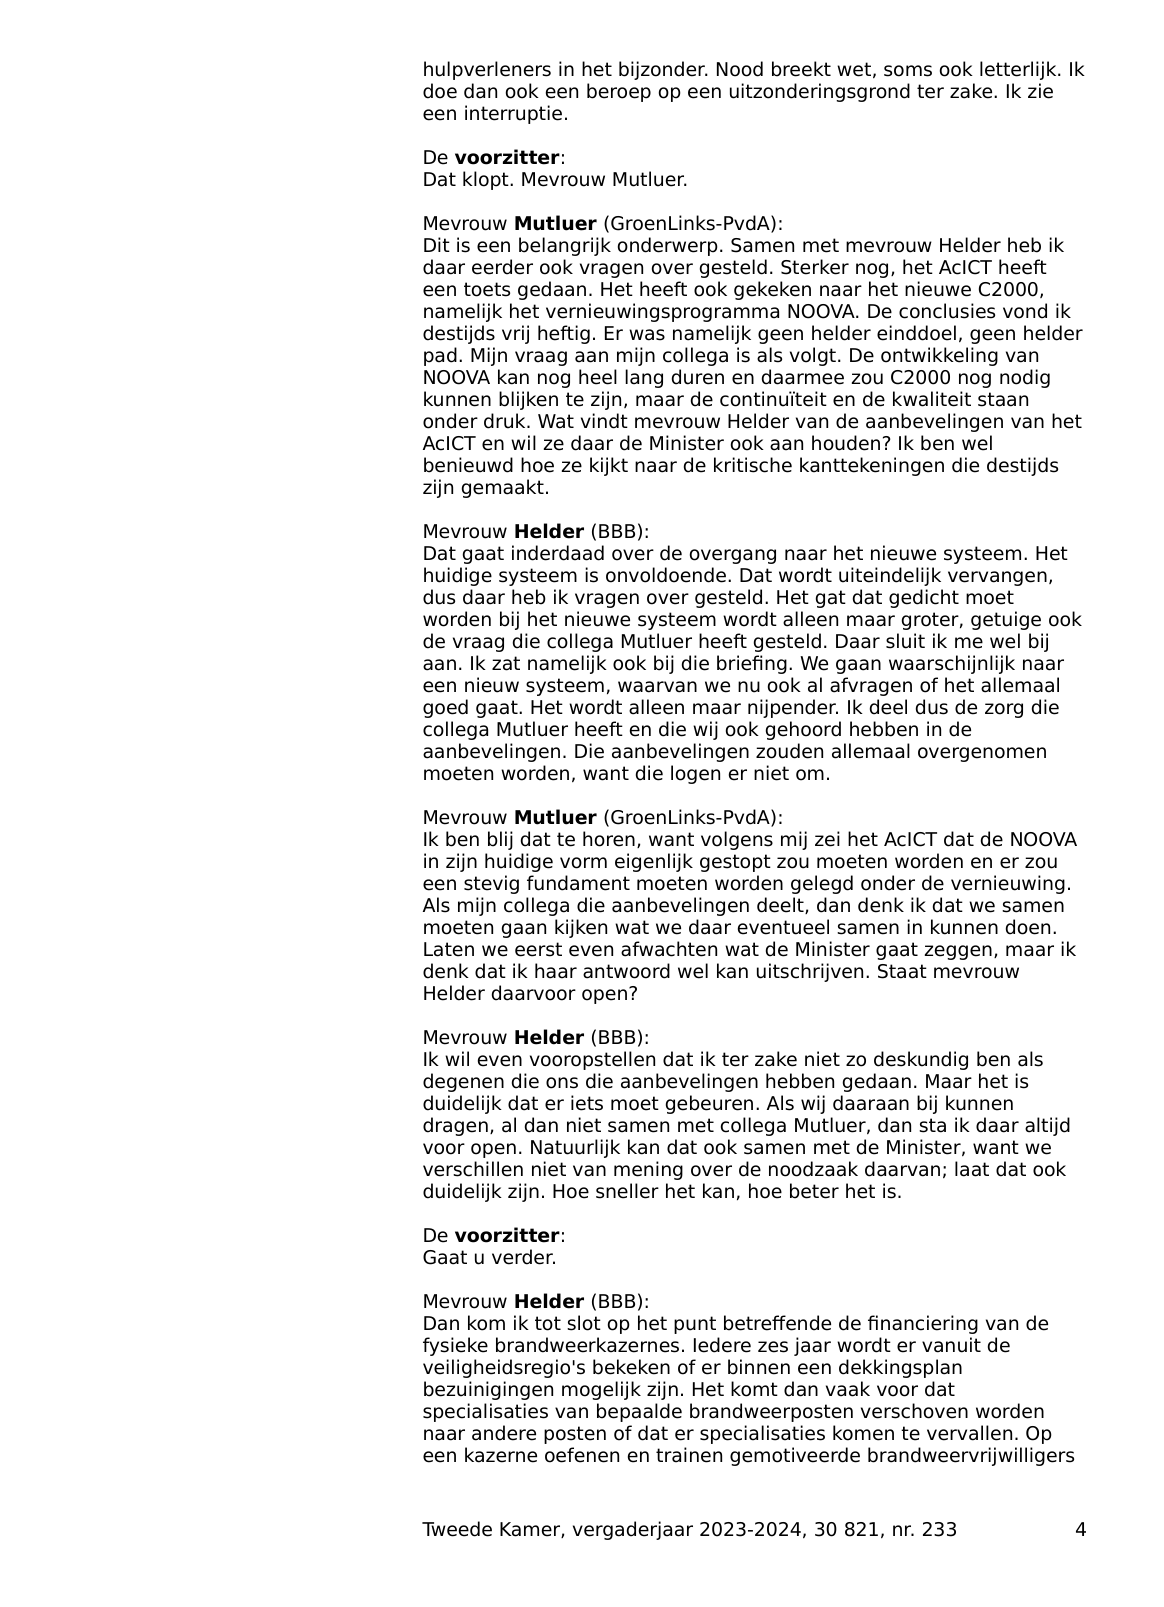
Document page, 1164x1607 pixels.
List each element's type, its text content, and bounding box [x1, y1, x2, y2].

text Mevrouw Mutluer (GroenLinks-PvdA): [422, 807, 1087, 829]
text Dat klopt. Mevrouw Mutluer. [422, 169, 1087, 191]
text Mevrouw Helder (BBB): [422, 1027, 1087, 1049]
text De voorzitter: [422, 147, 1087, 169]
text Dat gaat inderdaad over de overgang naar het nieuwe systeem. Het huidige systeem is onvoldoende. Dat wordt uiteindelijk vervangen, dus daar heb ik vragen over gesteld. Het gat dat gedicht moet worden bij het nieuwe systeem wordt alleen maar groter, getuige ook de vraag die collega Mutluer heeft gesteld. Daar sluit ik me wel bij aan. Ik zat namelijk ook bij die briefing. We gaan waarschijnlijk naar een nieuw systeem, waarvan we nu ook al afvragen of het allemaal goed gaat. Het wordt alleen maar nijpender. Ik deel dus de zorg die collega Mutluer heeft en die wij ook gehoord hebben in de aanbevelingen. Die aanbevelingen zouden allemaal overgenomen moeten worden, want die logen er niet om. [422, 543, 1087, 785]
text Dan kom ik tot slot op het punt betreffende de financiering van de fysieke brandweerkazernes. Iedere zes jaar wordt er vanuit de veiligheidsregio's bekeken of er binnen een dekkingsplan bezuinigingen mogelijk zijn. Het komt dan vaak voor dat specialisaties van bepaalde brandweerposten verschoven worden naar andere posten of dat er specialisaties komen te vervallen. Op een kazerne oefenen en trainen gemotiveerde brandweervrijwilligers [422, 1313, 1087, 1467]
text hulpverleners in het bijzonder. Nood breekt wet, soms ook letterlijk. Ik doe dan ook een beroep op een uitzonderingsgrond ter zake. Ik zie een interruptie. [422, 59, 1087, 125]
text De voorzitter: [422, 1225, 1087, 1247]
text Mevrouw Helder (BBB): [422, 1291, 1087, 1313]
text Gaat u verder. [422, 1247, 1087, 1269]
text Mevrouw Mutluer (GroenLinks-PvdA): [422, 213, 1087, 235]
text Mevrouw Helder (BBB): [422, 521, 1087, 543]
text Ik wil even vooropstellen dat ik ter zake niet zo deskundig ben als degenen die ons die aanbevelingen hebben gedaan. Maar het is duidelijk dat er iets moet gebeuren. Als wij daaraan bij kunnen dragen, al dan niet samen met collega Mutluer, dan sta ik daar altijd voor open. Natuurlijk kan dat ook samen met de Minister, want we verschillen niet van mening over de noodzaak daarvan; laat dat ook duidelijk zijn. Hoe sneller het kan, hoe beter het is. [422, 1049, 1087, 1203]
text Dit is een belangrijk onderwerp. Samen met mevrouw Helder heb ik daar eerder ook vragen over gesteld. Sterker nog, het AcICT heeft een toets gedaan. Het heeft ook gekeken naar het nieuwe C2000, namelijk het vernieuwingsprogramma NOOVA. De conclusies vond ik destijds vrij heftig. Er was namelijk geen helder einddoel, geen helder pad. Mijn vraag aan mijn collega is als volgt. De ontwikkeling van NOOVA kan nog heel lang duren en daarmee zou C2000 nog nodig kunnen blijken te zijn, maar de continuïteit en de kwaliteit staan onder druk. Wat vindt mevrouw Helder van de aanbevelingen van het AcICT en wil ze daar de Minister ook aan houden? Ik ben wel benieuwd hoe ze kijkt naar de kritische kanttekeningen die destijds zijn gemaakt. [422, 235, 1087, 499]
text Ik ben blij dat te horen, want volgens mij zei het AcICT dat de NOOVA in zijn huidige vorm eigenlijk gestopt zou moeten worden en er zou een stevig fundament moeten worden gelegd onder de vernieuwing. Als mijn collega die aanbevelingen deelt, dan denk ik dat we samen moeten gaan kijken wat we daar eventueel samen in kunnen doen. Laten we eerst even afwachten wat de Minister gaat zeggen, maar ik denk dat ik haar antwoord wel kan uitschrijven. Staat mevrouw Helder daarvoor open? [422, 829, 1087, 1005]
